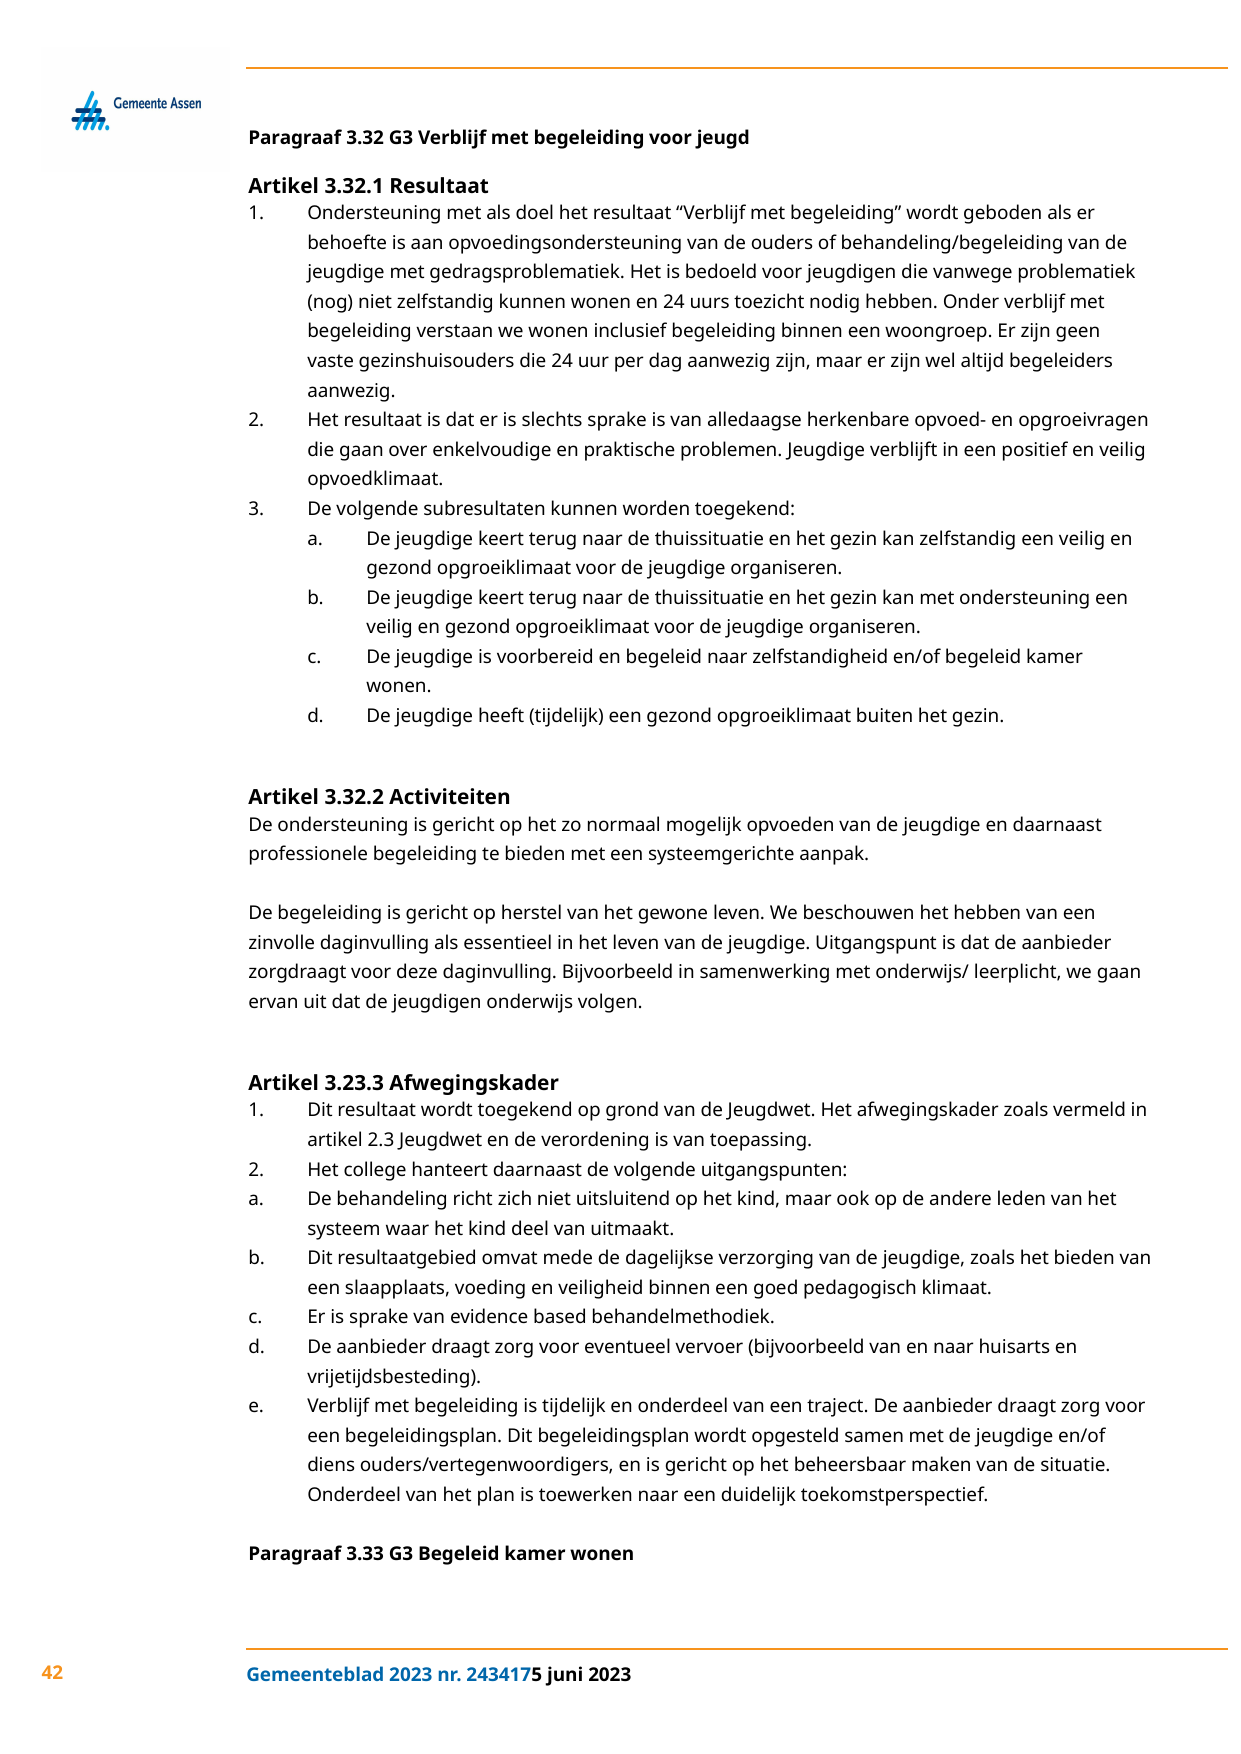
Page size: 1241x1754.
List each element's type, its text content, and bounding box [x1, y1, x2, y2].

picture [41, 47, 231, 172]
text Paragraaf 3.32 G3 Verblijf met begeleiding voor jeugd [248, 124, 1152, 150]
text Artikel 3.32.2 Activiteiten [248, 782, 1152, 811]
list Het resultaat is dat er is slechts sprake is van alledaagse herkenbare opvoed- en opgroeivragen die gaan over enkelvoudige en praktische problemen. Jeugdige verblijft in een positief en veilig opvoedklimaat. [248, 406, 1152, 491]
text Artikel 3.32.1 Resultaat [248, 171, 1152, 199]
list Er is sprake van evidence based behandelmethodiek. [248, 1304, 1152, 1329]
list De volgende subresultaten kunnen worden toegekend: [248, 495, 1152, 521]
list De aanbieder draagt zorg voor eventueel vervoer (bijvoorbeeld van en naar huisarts en vrijetijdsbesteding). [248, 1333, 1152, 1389]
list De jeugdige keert terug naar de thuissituatie en het gezin kan zelfstandig een veilig en gezond opgroeiklimaat voor de jeugdige organiseren. [307, 525, 1152, 580]
list Verblijf met begeleiding is tijdelijk en onderdeel van een traject. De aanbieder draagt zorg voor een begeleidingsplan. Dit begeleidingsplan wordt opgesteld samen met de jeugdige en/of diens ouders/vertegenwoordigers, en is gericht op het beheersbaar maken van de situatie. Onderdeel van het plan is toewerken naar een duidelijk toekomstperspectief. [248, 1392, 1152, 1507]
list De behandeling richt zich niet uitsluitend op het kind, maar ook op de andere leden van het systeem waar het kind deel van uitmaakt. [248, 1185, 1152, 1241]
list De jeugdige heeft (tijdelijk) een gezond opgroeiklimaat buiten het gezin. [307, 702, 1152, 728]
list Dit resultaat wordt toegekend op grond van de Jeugdwet. Het afwegingskader zoals vermeld in artikel 2.3 Jeugdwet en de verordening is van toepassing. [248, 1097, 1152, 1152]
text Artikel 3.23.3 Afwegingskader [248, 1068, 1152, 1097]
list De jeugdige is voorbereid en begeleid naar zelfstandigheid en/of begeleid kamer wonen. [307, 643, 1152, 698]
text Paragraaf 3.33 G3 Begeleid kamer wonen [248, 1540, 1152, 1566]
list Ondersteuning met als doel het resultaat “Verblijf met begeleiding” wordt geboden als er behoefte is aan opvoedingsondersteuning van de ouders of behandeling/begeleiding van de jeugdige met gedragsproblematiek. Het is bedoeld voor jeugdigen die vanwege problematiek (nog) niet zelfstandig kunnen wonen en 24 uurs toezicht nodig hebben. Onder verblijf met begeleiding verstaan we wonen inclusief begeleiding binnen een woongroep. Er zijn geen vaste gezinshuisouders die 24 uur per dag aanwezig zijn, maar er zijn wel altijd begeleiders aanwezig. [248, 199, 1152, 403]
list De jeugdige keert terug naar de thuissituatie en het gezin kan met ondersteuning een veilig en gezond opgroeiklimaat voor de jeugdige organiseren. [307, 584, 1152, 639]
list Dit resultaatgebied omvat mede de dagelijkse verzorging van de jeugdige, zoals het bieden van een slaapplaats, voeding en veiligheid binnen een goed pedagogisch klimaat. [248, 1244, 1152, 1300]
text De begeleiding is gericht op herstel van het gewone leven. We beschouwen het hebben van een zinvolle daginvulling als essentieel in het leven van de jeugdige. Uitgangspunt is dat de aanbieder zorgdraagt voor deze daginvulling. Bijvoorbeeld in samenwerking met onderwijs/ leerplicht, we gaan ervan uit dat de jeugdigen onderwijs volgen. [248, 899, 1152, 1014]
text De ondersteuning is gericht op het zo normaal mogelijk opvoeden van de jeugdige en daarnaast professionele begeleiding te bieden met een systeemgerichte aanpak. [248, 811, 1152, 866]
list Het college hanteert daarnaast de volgende uitgangspunten: [248, 1156, 1152, 1182]
